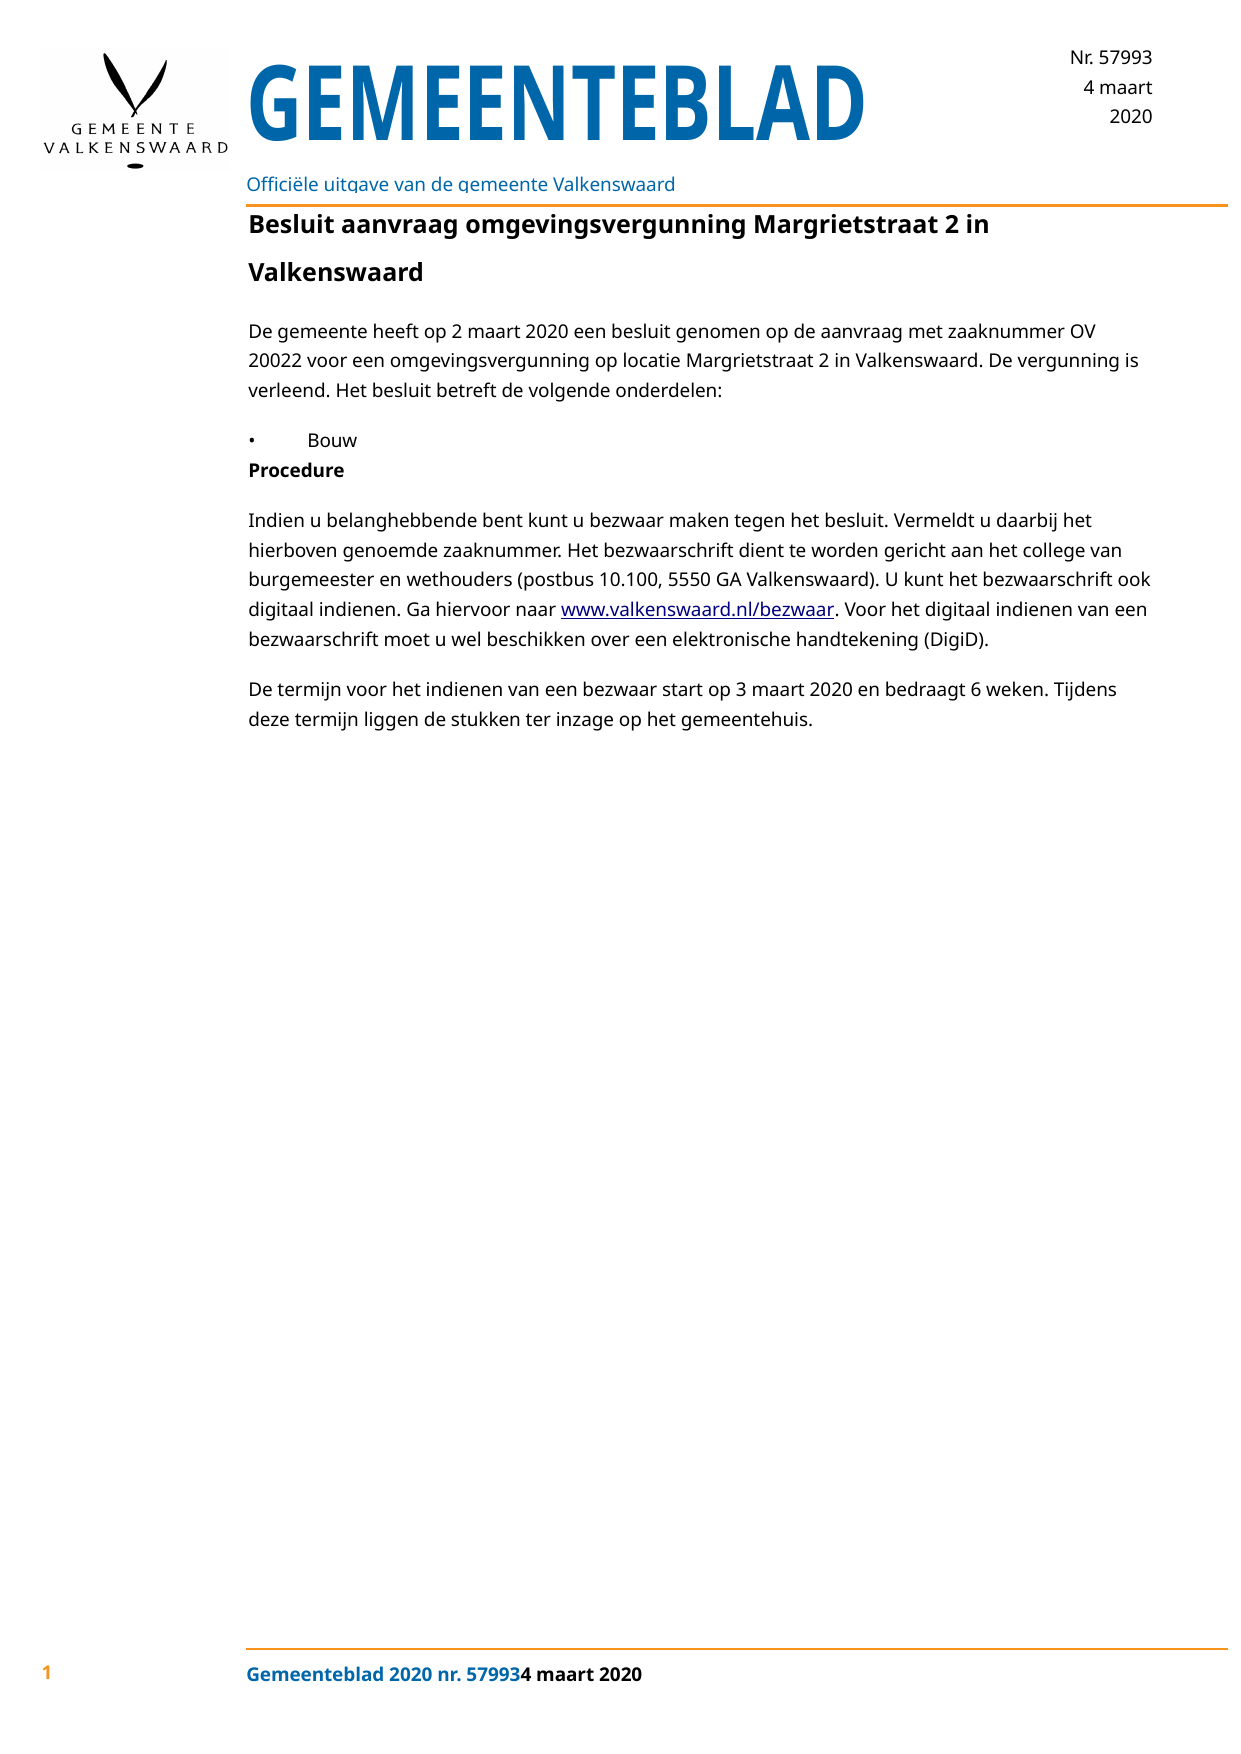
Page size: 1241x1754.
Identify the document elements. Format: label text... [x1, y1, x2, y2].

picture [41, 47, 231, 172]
text Procedure [248, 457, 1152, 483]
list Bouw [248, 427, 1152, 453]
text De gemeente heeft op 2 maart 2020 een besluit genomen op de aanvraag met zaaknummer OV 20022 voor een omgevingsvergunning op locatie Margrietstraat 2 in Valkenswaard. De vergunning is verleend. Het besluit betreft de volgende onderdelen: [248, 318, 1152, 403]
text Besluit aanvraag omgevingsvergunning Margrietstraat 2 in Valkenswaard [248, 207, 1152, 288]
text Indien u belanghebbende bent kunt u bezwaar maken tegen het besluit. Vermeldt u daarbij het hierboven genoemde zaaknummer. Het bezwaarschrift dient te worden gericht aan het college van burgemeester en wethouders (postbus 10.100, 5550 GA Valkenswaard). U kunt het bezwaarschrift ook digitaal indienen. Ga hiervoor naar www.valkenswaard.nl/bezwaar. Voor het digitaal indienen van een bezwaarschrift moet u wel beschikken over een elektronische handtekening (DigiD). [248, 507, 1152, 652]
text De termijn voor het indienen van een bezwaar start op 3 maart 2020 en bedraagt 6 weken. Tijdens deze termijn liggen de stukken ter inzage op het gemeentehuis. [248, 676, 1152, 732]
